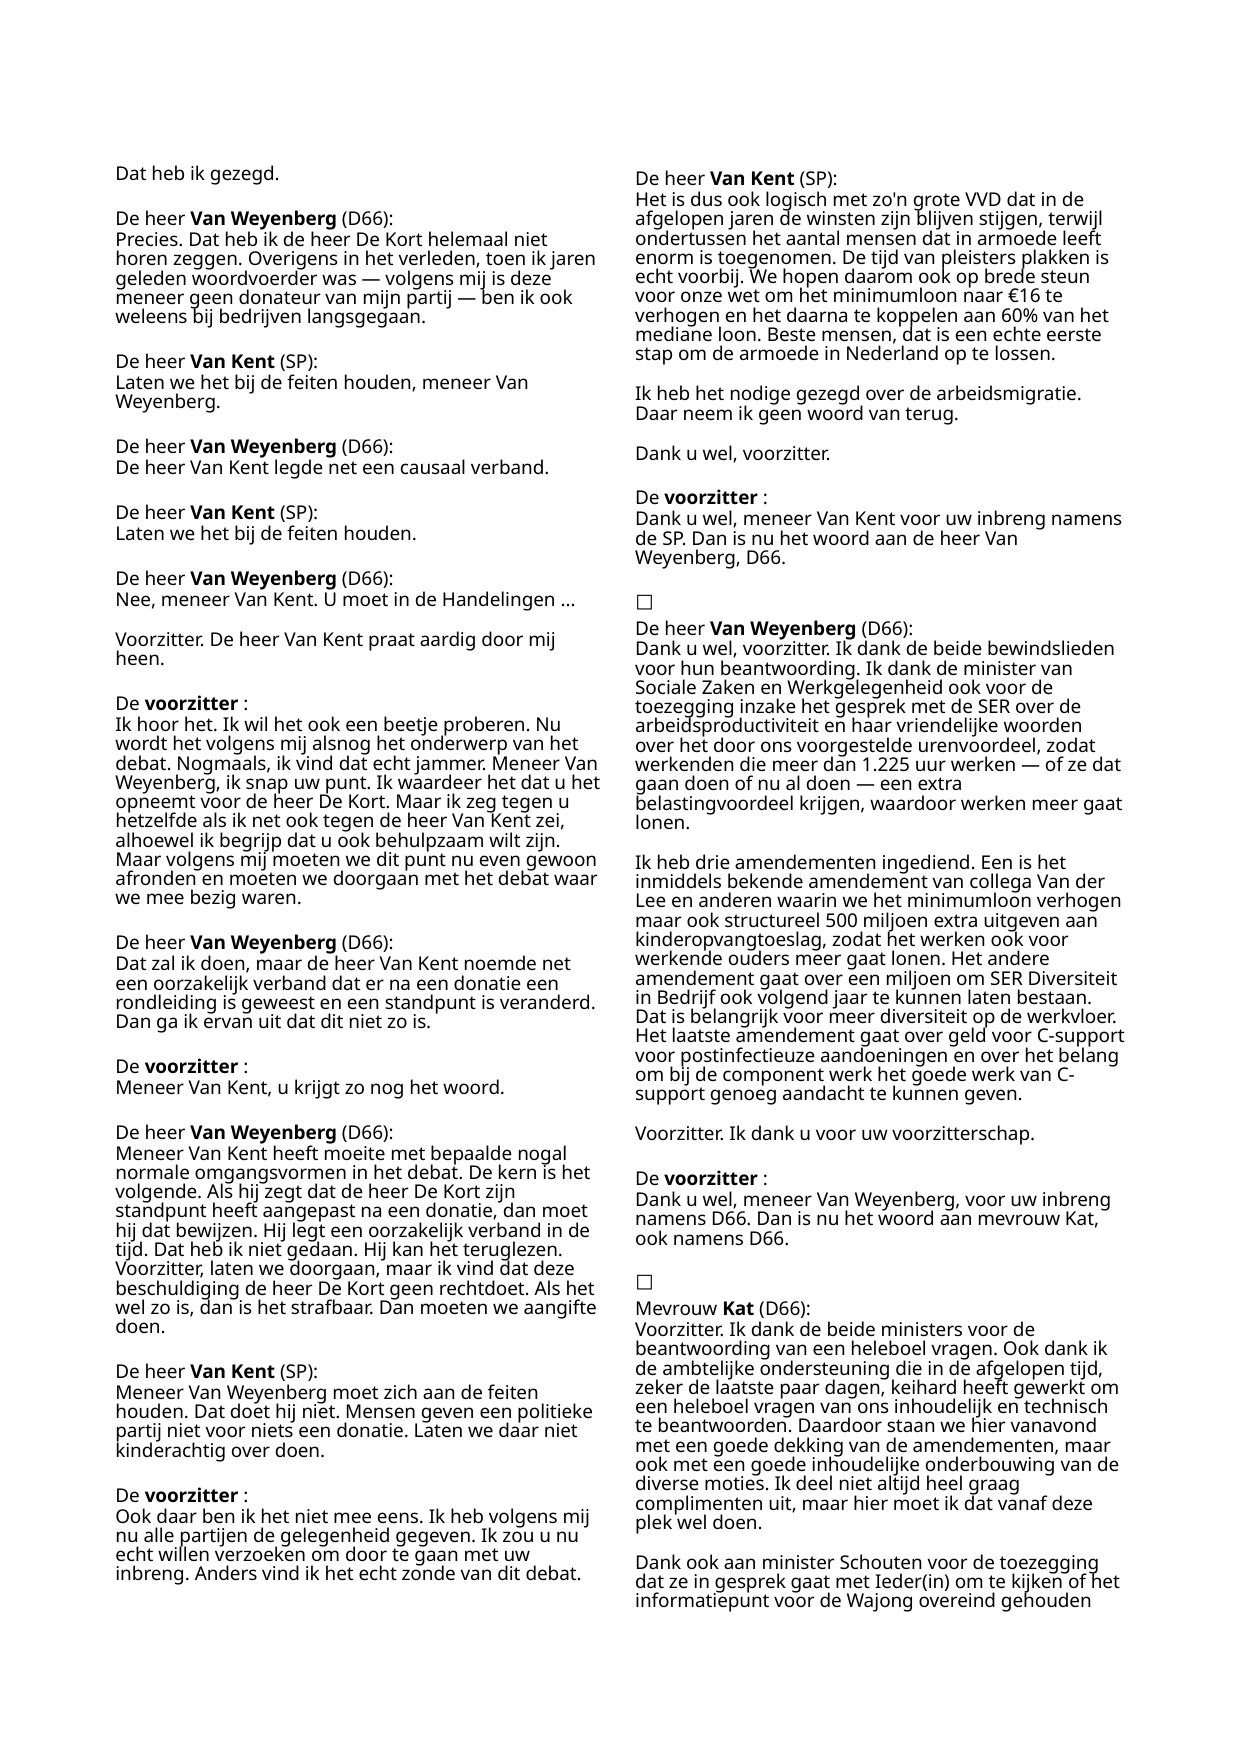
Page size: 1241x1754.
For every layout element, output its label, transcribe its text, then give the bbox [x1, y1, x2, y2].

text Voorzitter. Ik dank u voor uw voorzitterschap. [635, 1125, 1125, 1144]
text Dat heb ik gezegd. [115, 165, 605, 184]
text Het is dus ook logisch met zo'n grote VVD dat in de afgelopen jaren de winsten zijn blijven stijgen, terwijl ondertussen het aantal mensen dat in armoede leeft enorm is toegenomen. De tijd van pleisters plakken is echt voorbij. We hopen daarom ook op brede steun voor onze wet om het minimumloon naar €16 te verhogen en het daarna te koppelen aan 60% van het mediane loon. Beste mensen, dat is een echte eerste stap om de armoede in Nederland op te lossen. [635, 191, 1125, 364]
text De heer Van Kent (SP): [115, 348, 605, 374]
text De heer Van Kent legde net een causaal verband. [115, 459, 605, 478]
text Dat zal ik doen, maar de heer Van Kent noemde net een oorzakelijk verband dat er na een donatie een rondleiding is geweest en een standpunt is veranderd. Dan ga ik ervan uit dat dit niet zo is. [115, 955, 605, 1032]
text De heer Van Weyenberg (D66): [635, 615, 1125, 640]
text Dank u wel, voorzitter. [635, 444, 1125, 464]
text ⬜ [635, 1269, 1125, 1295]
text De heer Van Weyenberg (D66): [115, 929, 605, 955]
text ⬜ [635, 589, 1125, 615]
text De voorzitter : [115, 1482, 605, 1508]
text Mevrouw Kat (D66): [635, 1295, 1125, 1321]
text Dank u wel, meneer Van Kent voor uw inbreng namens de SP. Dan is nu het woord aan de heer Van Weyenberg, D66. [635, 510, 1125, 568]
text Ik heb drie amendementen ingediend. Een is het inmiddels bekende amendement van collega Van der Lee en anderen waarin we het minimumloon verhogen maar ook structureel 500 miljoen extra uitgeven aan kinderopvangtoeslag, zodat het werken ook voor werkende ouders meer gaat lonen. Het andere amendement gaat over een miljoen om SER Diversiteit in Bedrijf ook volgend jaar te kunnen laten bestaan. Dat is belangrijk voor meer diversiteit op de werkvloer. Het laatste amendement gaat over geld voor C-support voor postinfectieuze aandoeningen en over het belang om bij de component werk het goede werk van C-support genoeg aandacht te kunnen geven. [635, 854, 1125, 1104]
text De heer Van Weyenberg (D66): [115, 1119, 605, 1145]
text Dank u wel, voorzitter. Ik dank de beide bewindslieden voor hun beantwoording. Ik dank de minister van Sociale Zaken en Werkgelegenheid ook voor de toezegging inzake het gesprek met de SER over de arbeidsproductiviteit en haar vriendelijke woorden over het door ons voorgestelde urenvoordeel, zodat werkenden die meer dan 1.225 uur werken — of ze dat gaan doen of nu al doen — een extra belastingvoordeel krijgen, waardoor werken meer gaat lonen. [635, 640, 1125, 833]
text De heer Van Weyenberg (D66): [115, 433, 605, 459]
text Precies. Dat heb ik de heer De Kort helemaal niet horen zeggen. Overigens in het verleden, toen ik jaren geleden woordvoerder was — volgens mij is deze meneer geen donateur van mijn partij — ben ik ook weleens bij bedrijven langsgegaan. [115, 231, 605, 327]
text Laten we het bij de feiten houden. [115, 525, 605, 544]
text Meneer Van Kent heeft moeite met bepaalde nogal normale omgangsvormen in het debat. De kern is het volgende. Als hij zegt dat de heer De Kort zijn standpunt heeft aangepast na een donatie, dan moet hij dat bewijzen. Hij legt een oorzakelijk verband in de tijd. Dat heb ik niet gedaan. Hij kan het teruglezen. Voorzitter, laten we doorgaan, maar ik vind dat deze beschuldiging de heer De Kort geen rechtdoet. Als het wel zo is, dan is het strafbaar. Dan moeten we aangifte doen. [115, 1145, 605, 1337]
text Dank ook aan minister Schouten voor de toezegging dat ze in gesprek gaat met Ieder(in) om te kijken of het informatiepunt voor de Wajong overeind gehouden [635, 1554, 1125, 1612]
text Ik heb het nodige gezegd over de arbeidsmigratie. Daar neem ik geen woord van terug. [635, 385, 1125, 424]
text Voorzitter. Ik dank de beide ministers voor de beantwoording van een heleboel vragen. Ook dank ik de ambtelijke ondersteuning die in de afgelopen tijd, zeker de laatste paar dagen, keihard heeft gewerkt om een heleboel vragen van ons inhoudelijk en technisch te beantwoorden. Daardoor staan we hier vanavond met een goede dekking van de amendementen, maar ook met een goede inhoudelijke onderbouwing van de diverse moties. Ik deel niet altijd heel graag complimenten uit, maar hier moet ik dat vanaf deze plek wel doen. [635, 1321, 1125, 1533]
text De heer Van Weyenberg (D66): [115, 565, 605, 591]
text Voorzitter. De heer Van Kent praat aardig door mij heen. [115, 631, 605, 669]
text Meneer Van Kent, u krijgt zo nog het woord. [115, 1079, 605, 1098]
text Nee, meneer Van Kent. U moet in de Handelingen … [115, 591, 605, 610]
text Ook daar ben ik het niet mee eens. Ik heb volgens mij nu alle partijen de gelegenheid gegeven. Ik zou u nu echt willen verzoeken om door te gaan met uw inbreng. Anders vind ik het echt zonde van dit debat. [115, 1508, 605, 1585]
text De heer Van Kent (SP): [115, 1358, 605, 1384]
text Ik hoor het. Ik wil het ook een beetje proberen. Nu wordt het volgens mij alsnog het onderwerp van het debat. Nogmaals, ik vind dat echt jammer. Meneer Van Weyenberg, ik snap uw punt. Ik waardeer het dat u het opneemt voor de heer De Kort. Maar ik zeg tegen u hetzelfde als ik net ook tegen de heer Van Kent zei, alhoewel ik begrijp dat u ook behulpzaam wilt zijn. Maar volgens mij moeten we dit punt nu even gewoon afronden en moeten we doorgaan met het debat waar we mee bezig waren. [115, 716, 605, 909]
text De voorzitter : [635, 484, 1125, 510]
text De heer Van Kent (SP): [635, 165, 1125, 191]
text De heer Van Weyenberg (D66): [115, 205, 605, 231]
text De voorzitter : [115, 1053, 605, 1079]
text De heer Van Kent (SP): [115, 499, 605, 525]
text Meneer Van Weyenberg moet zich aan de feiten houden. Dat doet hij niet. Mensen geven een politieke partij niet voor niets een donatie. Laten we daar niet kinderachtig over doen. [115, 1384, 605, 1461]
text Laten we het bij de feiten houden, meneer Van Weyenberg. [115, 374, 605, 413]
text De voorzitter : [635, 1165, 1125, 1191]
text De voorzitter : [115, 690, 605, 716]
text Dank u wel, meneer Van Weyenberg, voor uw inbreng namens D66. Dan is nu het woord aan mevrouw Kat, ook namens D66. [635, 1191, 1125, 1249]
